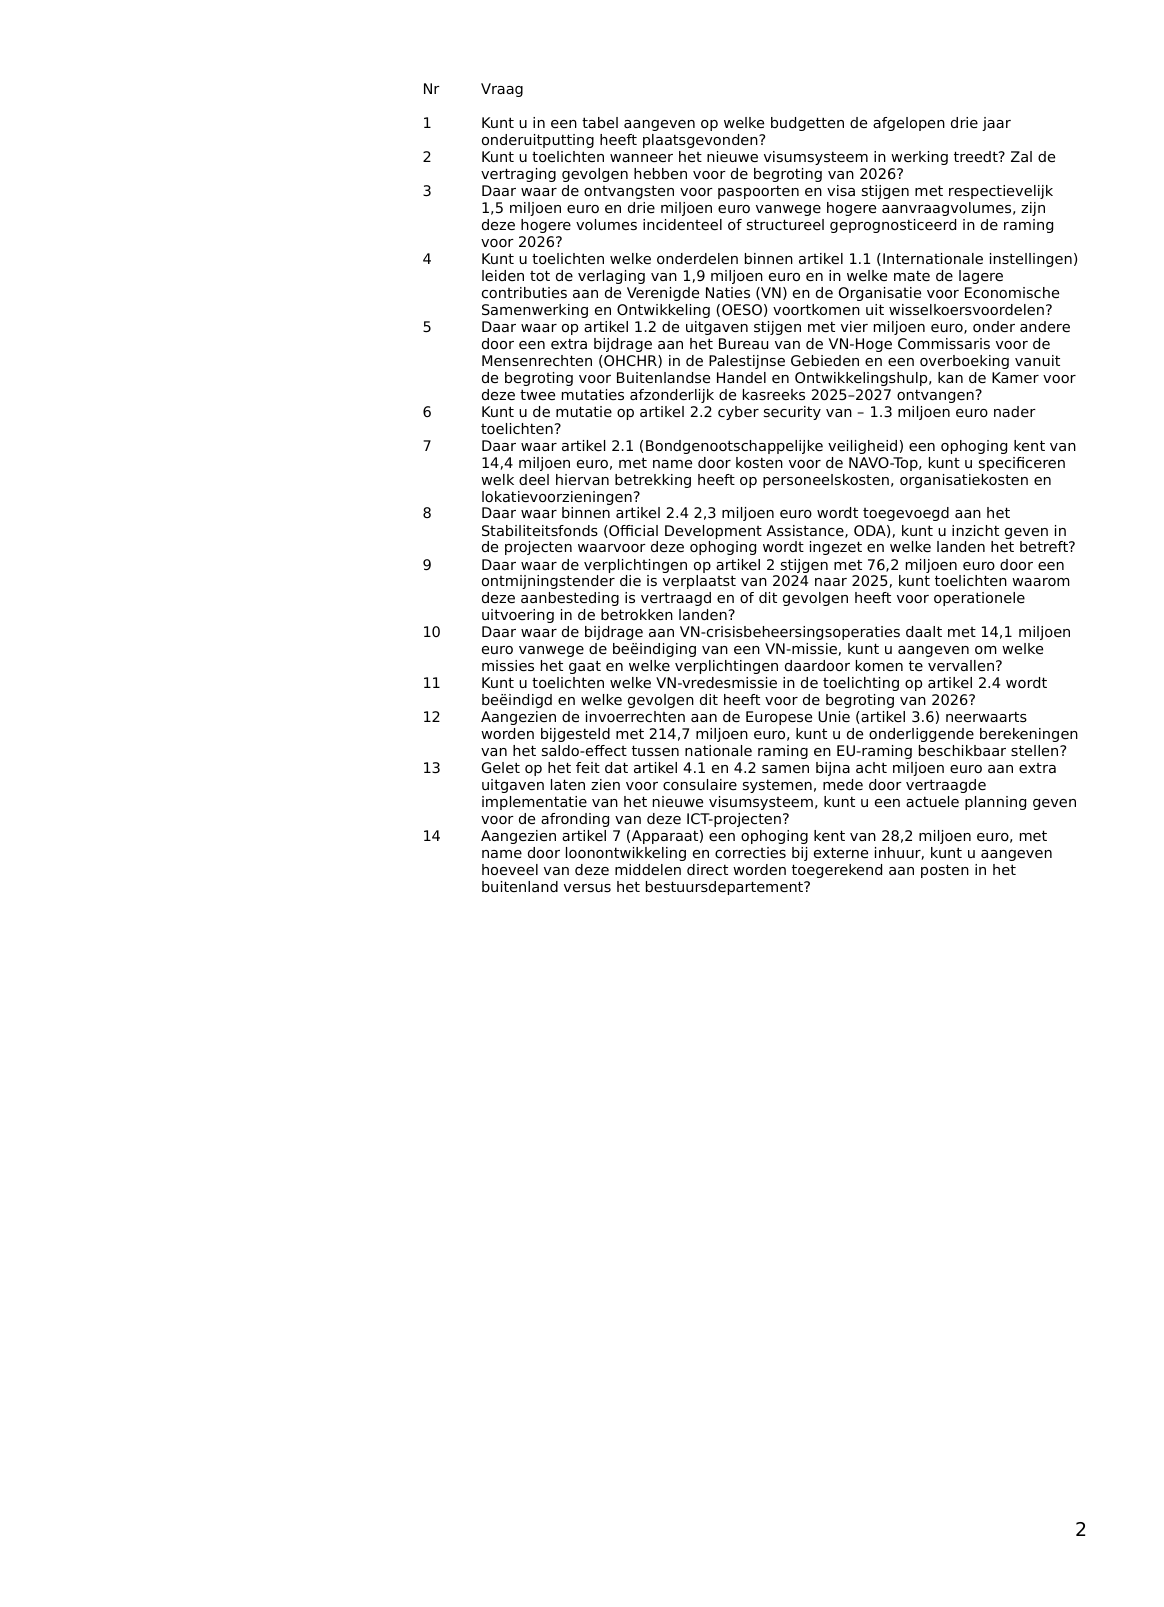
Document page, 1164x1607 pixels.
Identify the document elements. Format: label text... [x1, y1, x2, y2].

table_header Nr [422, 81, 475, 98]
table_cell Kunt u de mutatie op artikel 2.2 cyber security van – 1.3 miljoen euro nader toelichten? [475, 404, 1087, 437]
table_cell Kunt u toelichten welke VN-vredesmissie in de toelichting op artikel 2.4 wordt beëindigd en welke gevolgen dit heeft voor de begroting van 2026? [475, 675, 1087, 709]
table_cell Daar waar binnen artikel 2.4 2,3 miljoen euro wordt toegevoegd aan het Stabiliteitsfonds (Official Development Assistance, ODA), kunt u inzicht geven in de projecten waarvoor deze ophoging wordt ingezet en welke landen het betreft? [475, 505, 1087, 556]
table_cell 8 [422, 505, 475, 556]
table_cell 4 [422, 251, 475, 319]
table_cell Aangezien artikel 7 (Apparaat) een ophoging kent van 28,2 miljoen euro, met name door loonontwikkeling en correcties bij externe inhuur, kunt u aangeven hoeveel van deze middelen direct worden toegerekend aan posten in het buitenland versus het bestuursdepartement? [475, 828, 1087, 896]
table_cell [475, 98, 1087, 115]
table_cell Aangezien de invoerrechten aan de Europese Unie (artikel 3.6) neerwaarts worden bijgesteld met 214,7 miljoen euro, kunt u de onderliggende berekeningen van het saldo-effect tussen nationale raming en EU-raming beschikbaar stellen? [475, 709, 1087, 760]
table_cell Kunt u toelichten welke onderdelen binnen artikel 1.1 (Internationale instellingen) leiden tot de verlaging van 1,9 miljoen euro en in welke mate de lagere contributies aan de Verenigde Naties (VN) en de Organisatie voor Economische Samenwerking en Ontwikkeling (OESO) voortkomen uit wisselkoersvoordelen? [475, 251, 1087, 319]
table_cell 2 [422, 149, 475, 183]
table_cell Daar waar op artikel 1.2 de uitgaven stijgen met vier miljoen euro, onder andere door een extra bijdrage aan het Bureau van de VN-Hoge Commissaris voor de Mensenrechten (OHCHR) in de Palestijnse Gebieden en een overboeking vanuit de begroting voor Buitenlandse Handel en Ontwikkelingshulp, kan de Kamer voor deze twee mutaties afzonderlijk de kasreeks 2025–2027 ontvangen? [475, 319, 1087, 403]
table_cell Gelet op het feit dat artikel 4.1 en 4.2 samen bijna acht miljoen euro aan extra uitgaven laten zien voor consulaire systemen, mede door vertraagde implementatie van het nieuwe visumsysteem, kunt u een actuele planning geven voor de afronding van deze ICT-projecten? [475, 760, 1087, 828]
table_cell 12 [422, 709, 475, 760]
table_cell 3 [422, 183, 475, 251]
table_cell 13 [422, 760, 475, 828]
table_cell Kunt u toelichten wanneer het nieuwe visumsysteem in werking treedt? Zal de vertraging gevolgen hebben voor de begroting van 2026? [475, 149, 1087, 183]
table_cell Daar waar artikel 2.1 (Bondgenootschappelijke veiligheid) een ophoging kent van 14,4 miljoen euro, met name door kosten voor de NAVO-Top, kunt u specificeren welk deel hiervan betrekking heeft op personeelskosten, organisatiekosten en lokatievoorzieningen? [475, 438, 1087, 505]
table_cell 7 [422, 438, 475, 505]
table_cell 1 [422, 115, 475, 149]
table_cell Daar waar de bijdrage aan VN-crisisbeheersingsoperaties daalt met 14,1 miljoen euro vanwege de beëindiging van een VN-missie, kunt u aangeven om welke missies het gaat en welke verplichtingen daardoor komen te vervallen? [475, 624, 1087, 675]
table_cell 14 [422, 828, 475, 896]
table_cell 10 [422, 624, 475, 675]
table_cell 5 [422, 319, 475, 403]
table_cell Daar waar de ontvangsten voor paspoorten en visa stijgen met respectievelijk 1,5 miljoen euro en drie miljoen euro vanwege hogere aanvraagvolumes, zijn deze hogere volumes incidenteel of structureel geprognosticeerd in de raming voor 2026? [475, 183, 1087, 251]
table_cell Kunt u in een tabel aangeven op welke budgetten de afgelopen drie jaar onderuitputting heeft plaatsgevonden? [475, 115, 1087, 149]
table_cell Daar waar de verplichtingen op artikel 2 stijgen met 76,2 miljoen euro door een ontmijningstender die is verplaatst van 2024 naar 2025, kunt toelichten waarom deze aanbesteding is vertraagd en of dit gevolgen heeft voor operationele uitvoering in de betrokken landen? [475, 556, 1087, 624]
table_cell 6 [422, 404, 475, 437]
table_cell 9 [422, 556, 475, 624]
table_cell 11 [422, 675, 475, 709]
table_cell [422, 98, 475, 115]
table_header Vraag [475, 81, 1087, 98]
